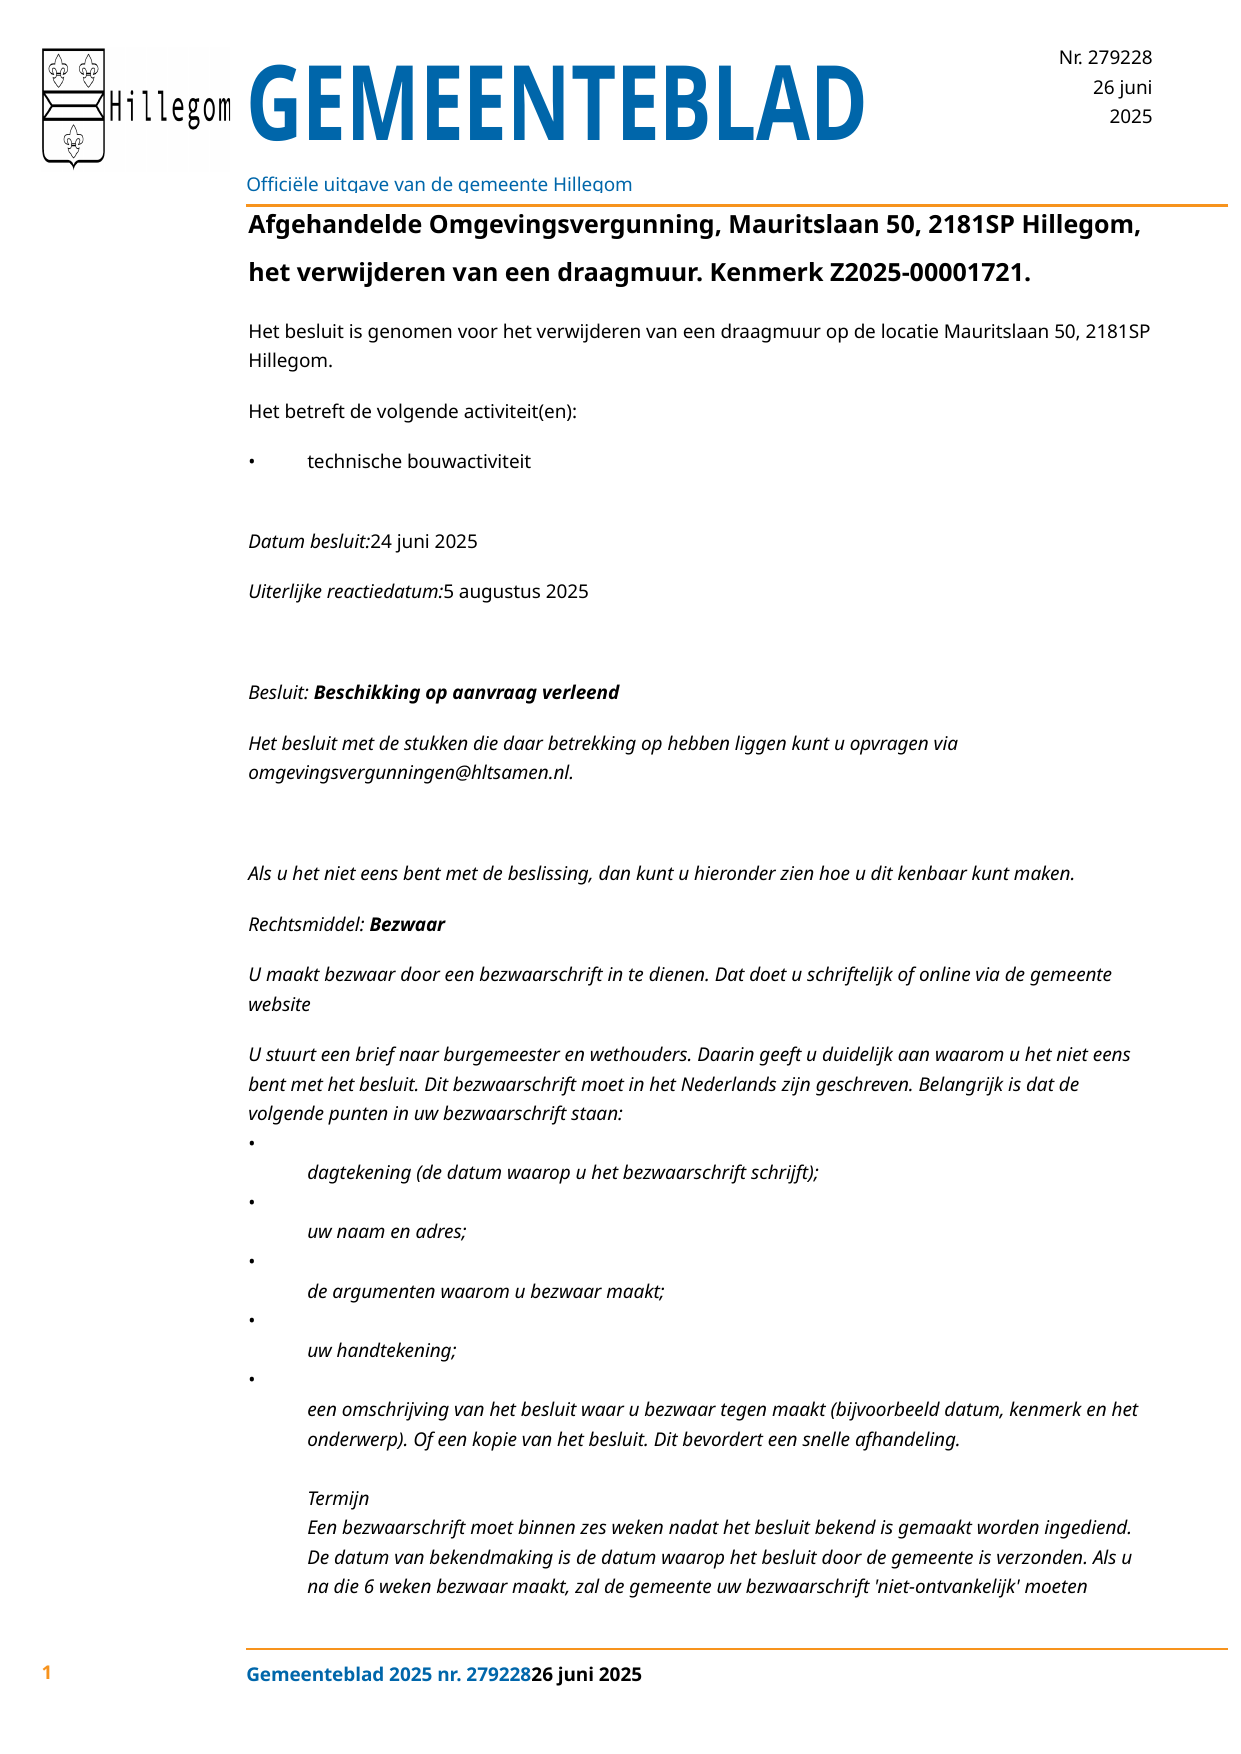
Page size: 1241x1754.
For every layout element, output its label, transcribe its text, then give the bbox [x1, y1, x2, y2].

text Het betreft de volgende activiteit(en): [248, 398, 1152, 424]
picture [41, 47, 231, 172]
text Datum besluit:24 juni 2025 [248, 528, 1152, 554]
list uw handtekening; [248, 1337, 1152, 1363]
list de argumenten waarom u bezwaar maakt; [248, 1278, 1152, 1304]
text Het besluit is genomen voor het verwijderen van een draagmuur op de locatie Mauritslaan 50, 2181SP Hillegom. [248, 318, 1152, 373]
list uw naam en adres; [248, 1219, 1152, 1244]
list Termijn [248, 1485, 1152, 1511]
list Een bezwaarschrift moet binnen zes weken nadat het besluit bekend is gemaakt worden ingediend. De datum van bekendmaking is de datum waarop het besluit door de gemeente is verzonden. Als u na die 6 weken bezwaar maakt, zal de gemeente uw bezwaarschrift 'niet-ontvankelijk' moeten [248, 1514, 1152, 1599]
text Rechtsmiddel: Bezwaar [248, 911, 1152, 937]
text Als u het niet eens bent met de beslissing, dan kunt u hieronder zien hoe u dit kenbaar kunt maken. [248, 860, 1152, 886]
list dagtekening (de datum waarop u het bezwaarschrift schrijft); [248, 1159, 1152, 1185]
text Het besluit met de stukken die daar betrekking op hebben liggen kunt u opvragen via omgevingsvergunningen@hltsamen.nl. [248, 730, 1152, 785]
list een omschrijving van het besluit waar u bezwaar tegen maakt (bijvoorbeeld datum, kenmerk en het onderwerp). Of een kopie van het besluit. Dit bevordert een snelle afhandeling. [248, 1396, 1152, 1452]
text Afgehandelde Omgevingsvergunning, Mauritslaan 50, 2181SP Hillegom, het verwijderen van een draagmuur. Kenmerk Z2025-00001721. [248, 207, 1152, 288]
text Besluit: Beschikking op aanvraag verleend [248, 679, 1152, 705]
text Uiterlijke reactiedatum:5 augustus 2025 [248, 579, 1152, 604]
text U stuurt een brief naar burgemeester en wethouders. Daarin geeft u duidelijk aan waarom u het niet eens bent met het besluit. Dit bezwaarschrift moet in het Nederlands zijn geschreven. Belangrijk is dat de volgende punten in uw bezwaarschrift staan: [248, 1041, 1152, 1126]
list technische bouwactiviteit [248, 448, 1152, 474]
text U maakt bezwaar door een bezwaarschrift in te dienen. Dat doet u schriftelijk of online via de gemeente website [248, 961, 1152, 1017]
